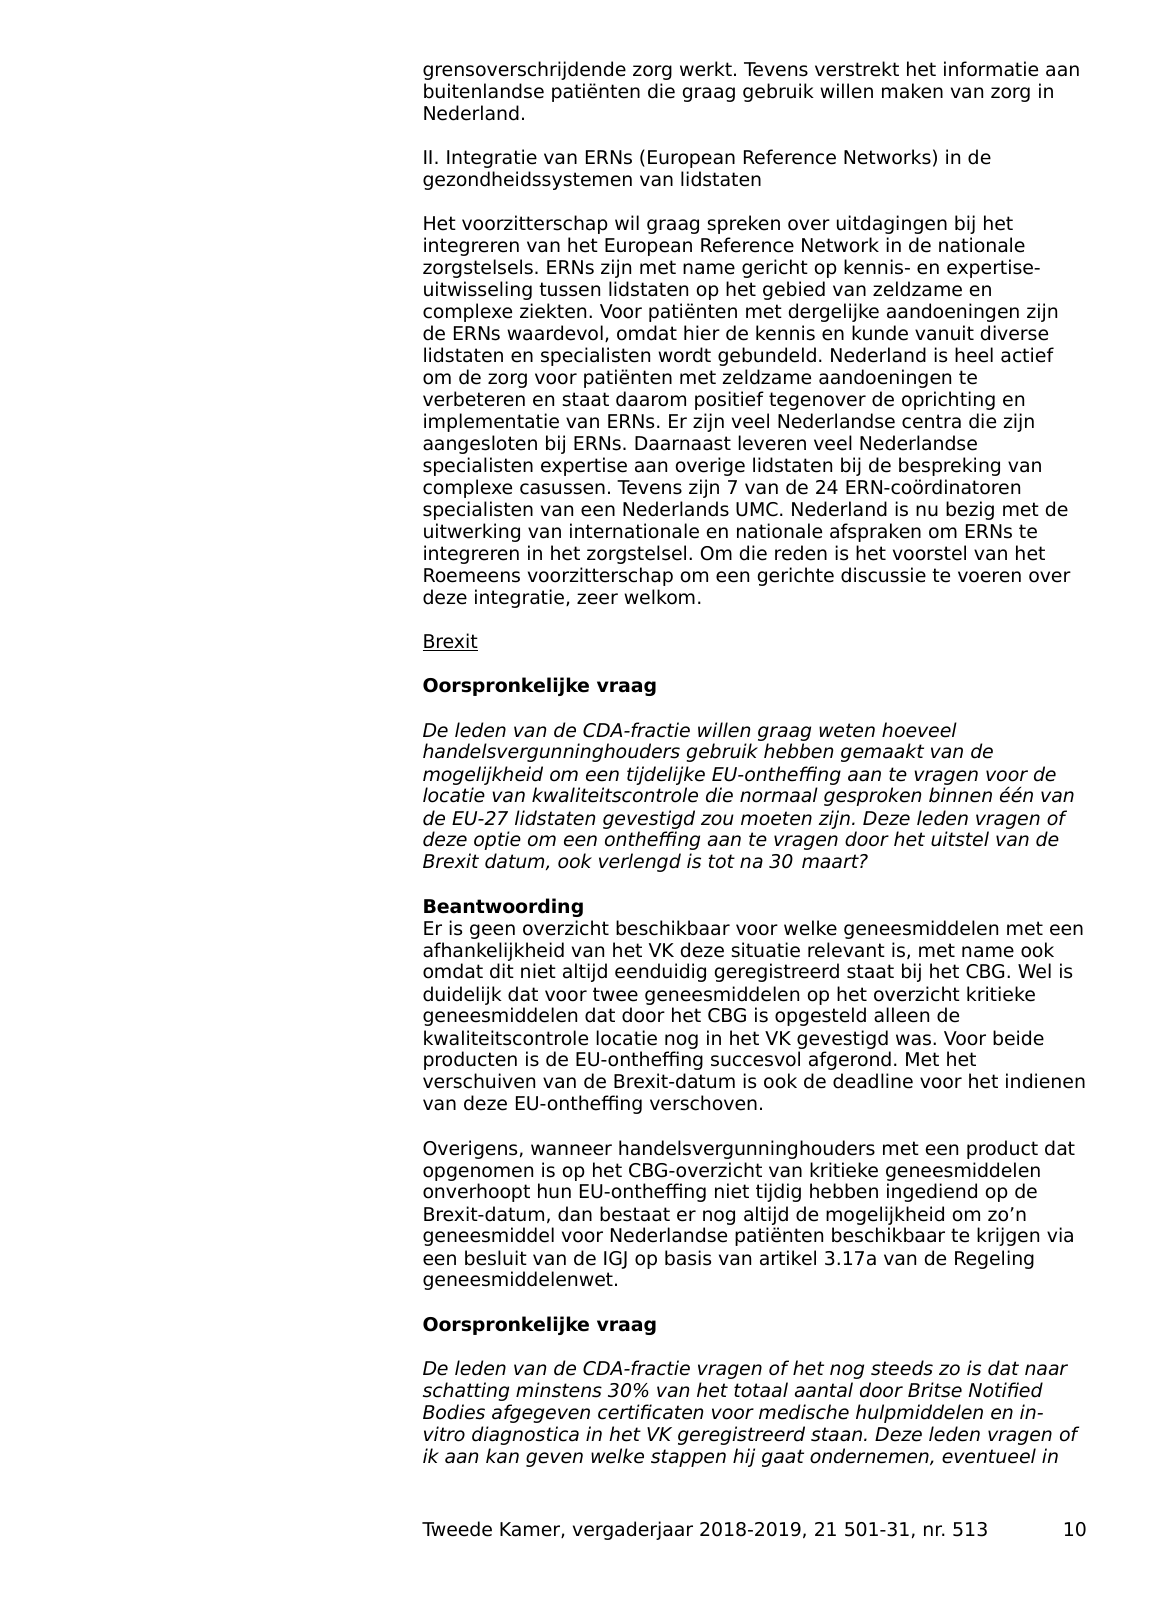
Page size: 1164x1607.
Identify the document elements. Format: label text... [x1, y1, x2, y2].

subtitle Oorspronkelijke vraag [422, 1313, 1087, 1336]
subtitle Brexit [422, 631, 1087, 653]
text Het voorzitterschap wil graag spreken over uitdagingen bij het integreren van het European Reference Network in de nationale zorgstelsels. ERNs zijn met name gericht op kennis- en expertise-uitwisseling tussen lidstaten op het gebied van zeldzame en complexe ziekten. Voor patiënten met dergelijke aandoeningen zijn de ERNs waardevol, omdat hier de kennis en kunde vanuit diverse lidstaten en specialisten wordt gebundeld. Nederland is heel actief om de zorg voor patiënten met zeldzame aandoeningen te verbeteren en staat daarom positief tegenover de oprichting en implementatie van ERNs. Er zijn veel Nederlandse centra die zijn aangesloten bij ERNs. Daarnaast leveren veel Nederlandse specialisten expertise aan overige lidstaten bij de bespreking van complexe casussen. Tevens zijn 7 van de 24 ERN-coördinatoren specialisten van een Nederlands UMC. Nederland is nu bezig met de uitwerking van internationale en nationale afspraken om ERNs te integreren in het zorgstelsel. Om die reden is het voorstel van het Roemeens voorzitterschap om een gerichte discussie te voeren over deze integratie, zeer welkom. [422, 213, 1087, 609]
subtitle II. Integratie van ERNs (European Reference Networks) in de gezondheidssystemen van lidstaten [422, 147, 1087, 191]
text De leden van de CDA-fractie willen graag weten hoeveel handelsvergunninghouders gebruik hebben gemaakt van de mogelijkheid om een tijdelijke EU-ontheffing aan te vragen voor de locatie van kwaliteitscontrole die normaal gesproken binnen één van de EU-27 lidstaten gevestigd zou moeten zijn. Deze leden vragen of deze optie om een ontheffing aan te vragen door het uitstel van de Brexit datum, ook verlengd is tot na 30 maart? [422, 719, 1087, 873]
text De leden van de CDA-fractie vragen of het nog steeds zo is dat naar schatting minstens 30% van het totaal aantal door Britse Notified Bodies afgegeven certificaten voor medische hulpmiddelen en in-vitro diagnostica in het VK geregistreerd staan. Deze leden vragen of ik aan kan geven welke stappen hij gaat ondernemen, eventueel in [422, 1358, 1087, 1468]
text Overigens, wanneer handelsvergunninghouders met een product dat opgenomen is op het CBG-overzicht van kritieke geneesmiddelen onverhoopt hun EU-ontheffing niet tijdig hebben ingediend op de Brexit-datum, dan bestaat er nog altijd de mogelijkheid om zo’n geneesmiddel voor Nederlandse patiënten beschikbaar te krijgen via een besluit van de IGJ op basis van artikel 3.17a van de Regeling geneesmiddelenwet. [422, 1137, 1087, 1291]
text Er is geen overzicht beschikbaar voor welke geneesmiddelen met een afhankelijkheid van het VK deze situatie relevant is, met name ook omdat dit niet altijd eenduidig geregistreerd staat bij het CBG. Wel is duidelijk dat voor twee geneesmiddelen op het overzicht kritieke geneesmiddelen dat door het CBG is opgesteld alleen de kwaliteitscontrole locatie nog in het VK gevestigd was. Voor beide producten is de EU-ontheffing succesvol afgerond. Met het verschuiven van de Brexit-datum is ook de deadline voor het indienen van deze EU-ontheffing verschoven. [422, 917, 1087, 1115]
text grensoverschrijdende zorg werkt. Tevens verstrekt het informatie aan buitenlandse patiënten die graag gebruik willen maken van zorg in Nederland. [422, 59, 1087, 125]
subtitle Beantwoording [422, 896, 1087, 917]
subtitle Oorspronkelijke vraag [422, 675, 1087, 697]
